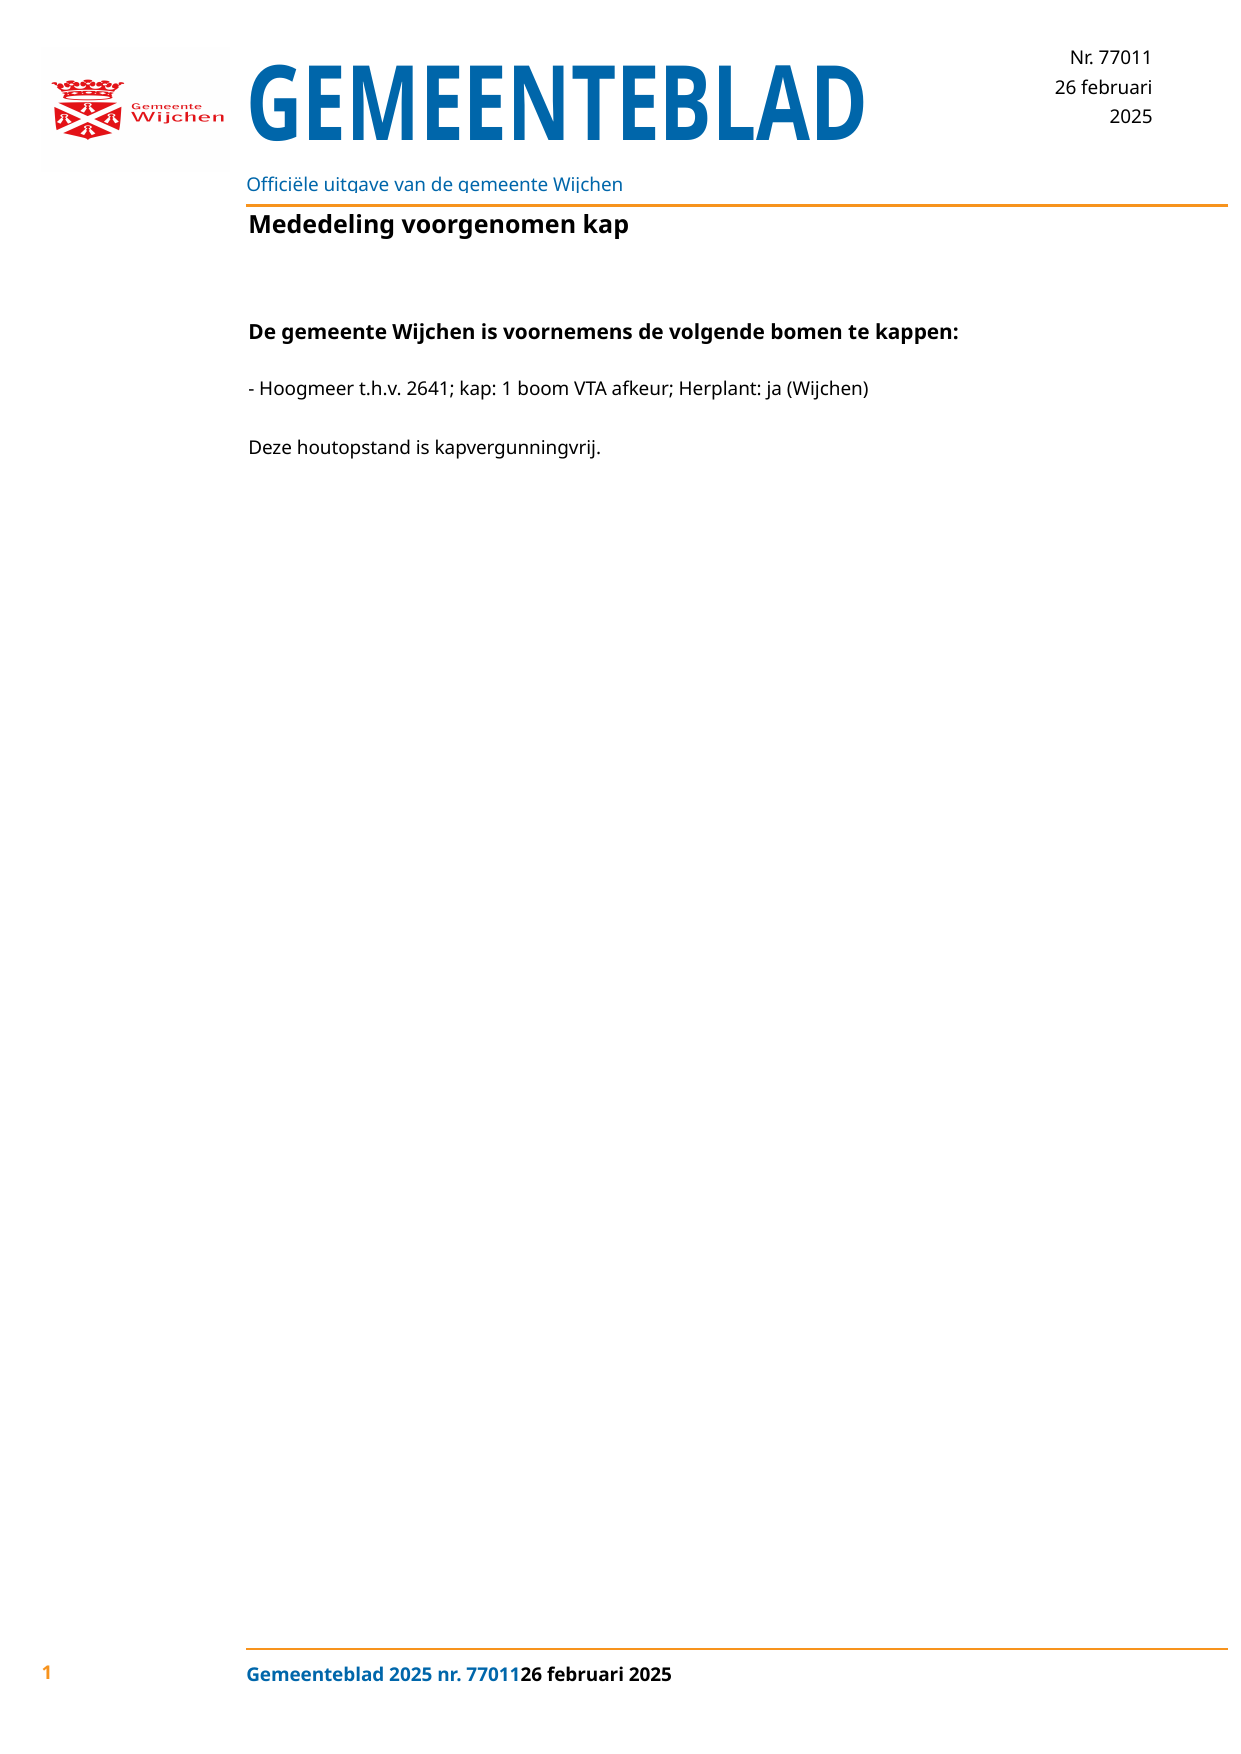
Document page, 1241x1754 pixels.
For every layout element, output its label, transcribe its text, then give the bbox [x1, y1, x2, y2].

text Mededeling voorgenomen kap [248, 207, 1152, 241]
text Deze houtopstand is kapvergunningvrij. [248, 434, 1152, 460]
text De gemeente Wijchen is voornemens de volgende bomen te kappen: [248, 317, 1152, 345]
picture [41, 47, 231, 172]
text - Hoogmeer t.h.v. 2641; kap: 1 boom VTA afkeur; Herplant: ja (Wijchen) [248, 375, 1152, 401]
